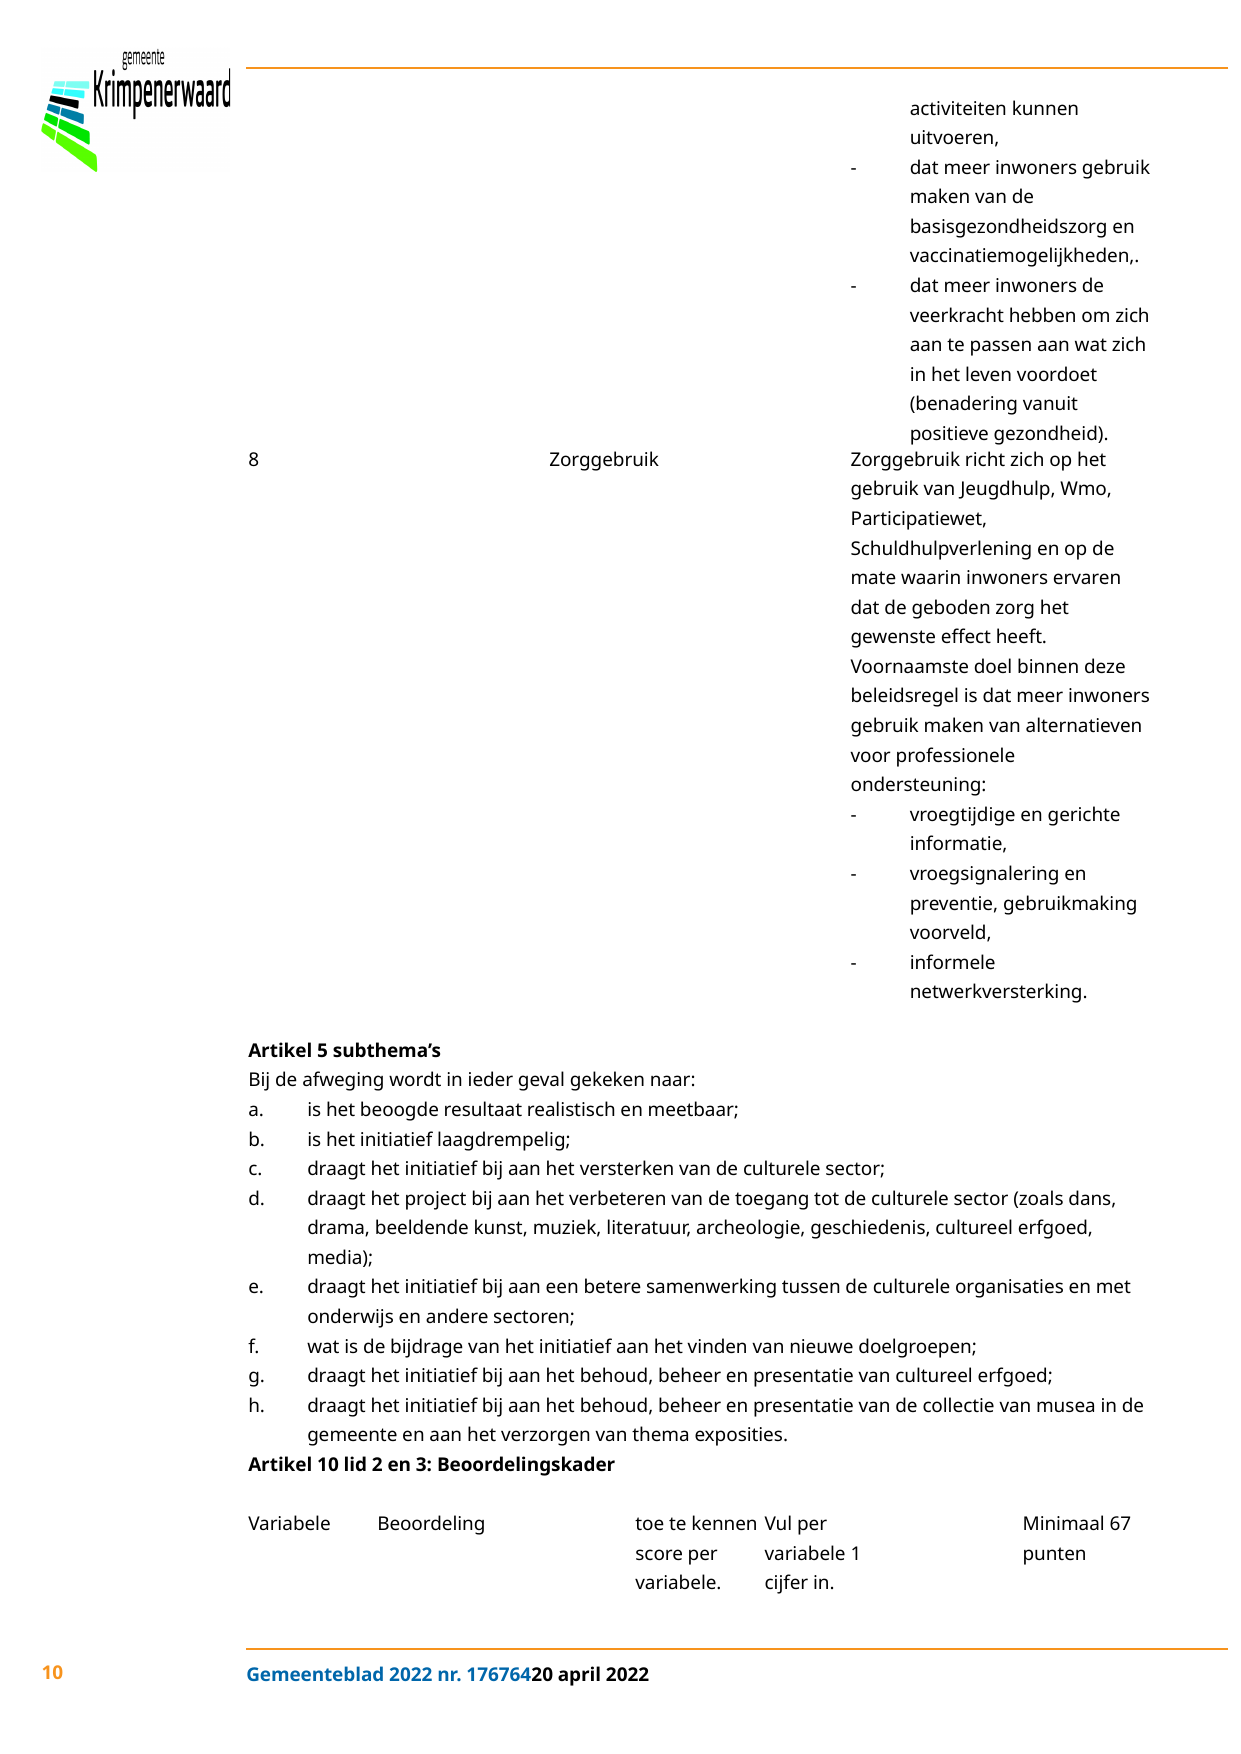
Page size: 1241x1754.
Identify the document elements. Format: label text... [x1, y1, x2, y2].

list draagt het project bij aan het verbeteren van de toegang tot de culturele sector (zoals dans, drama, beeldende kunst, muziek, literatuur, archeologie, geschiedenis, cultureel erfgoed, media); [248, 1185, 1152, 1270]
table_header Beoordeling [377, 1510, 506, 1595]
picture [41, 47, 231, 172]
list draagt het initiatief bij aan het behoud, beheer en presentatie van de collectie van musea in de gemeente en aan het verzorgen van thema exposities. [248, 1392, 1152, 1447]
text Artikel 5 subthema’s [248, 1037, 1152, 1063]
table_cell [549, 95, 850, 446]
table_cell [248, 95, 549, 446]
table_header toe te kennen score per variabele. [635, 1510, 764, 1595]
list is het beoogde resultaat realistisch en meetbaar; [248, 1096, 1152, 1122]
text Artikel 10 lid 2 en 3: Beoordelingskader [248, 1451, 1152, 1477]
list is het initiatief laagdrempelig; [248, 1126, 1152, 1151]
list draagt het initiatief bij aan een betere samenwerking tussen de culturele organisaties en met onderwijs en andere sectoren; [248, 1274, 1152, 1329]
table_cell 8 [248, 446, 549, 1004]
table_header [506, 1510, 635, 1595]
table_cell Zorggebruik [549, 446, 850, 1004]
table_cell activiteiten kunnen uitvoeren, dat meer inwoners gebruik maken van de basisgezondheidszorg en vaccinatiemogelijkheden,. dat meer inwoners de veerkracht hebben om zich aan te passen aan wat zich in het leven voordoet (benadering vanuit positieve gezondheid). [850, 95, 1152, 446]
list wat is de bijdrage van het initiatief aan het vinden van nieuwe doelgroepen; [248, 1333, 1152, 1358]
table_header [894, 1510, 1022, 1595]
text Bij de afweging wordt in ieder geval gekeken naar: [248, 1067, 1152, 1092]
table_header Minimaal 67 punten [1023, 1510, 1152, 1595]
list draagt het initiatief bij aan het versterken van de culturele sector; [248, 1155, 1152, 1181]
table_header Vul per variabele 1 cijfer in. [764, 1510, 893, 1595]
list draagt het initiatief bij aan het behoud, beheer en presentatie van cultureel erfgoed; [248, 1362, 1152, 1388]
table_cell Zorggebruik richt zich op het gebruik van Jeugdhulp, Wmo, Participatiewet, Schuldhulpverlening en op de mate waarin inwoners ervaren dat de geboden zorg het gewenste effect heeft. Voornaamste doel binnen deze beleidsregel is dat meer inwoners gebruik maken van alternatieven voor professionele ondersteuning: vroegtijdige en gerichte informatie, vroegsignalering en preventie, gebruikmaking voorveld, informele netwerkversterking. [850, 446, 1152, 1004]
table_header Variabele [248, 1510, 377, 1595]
